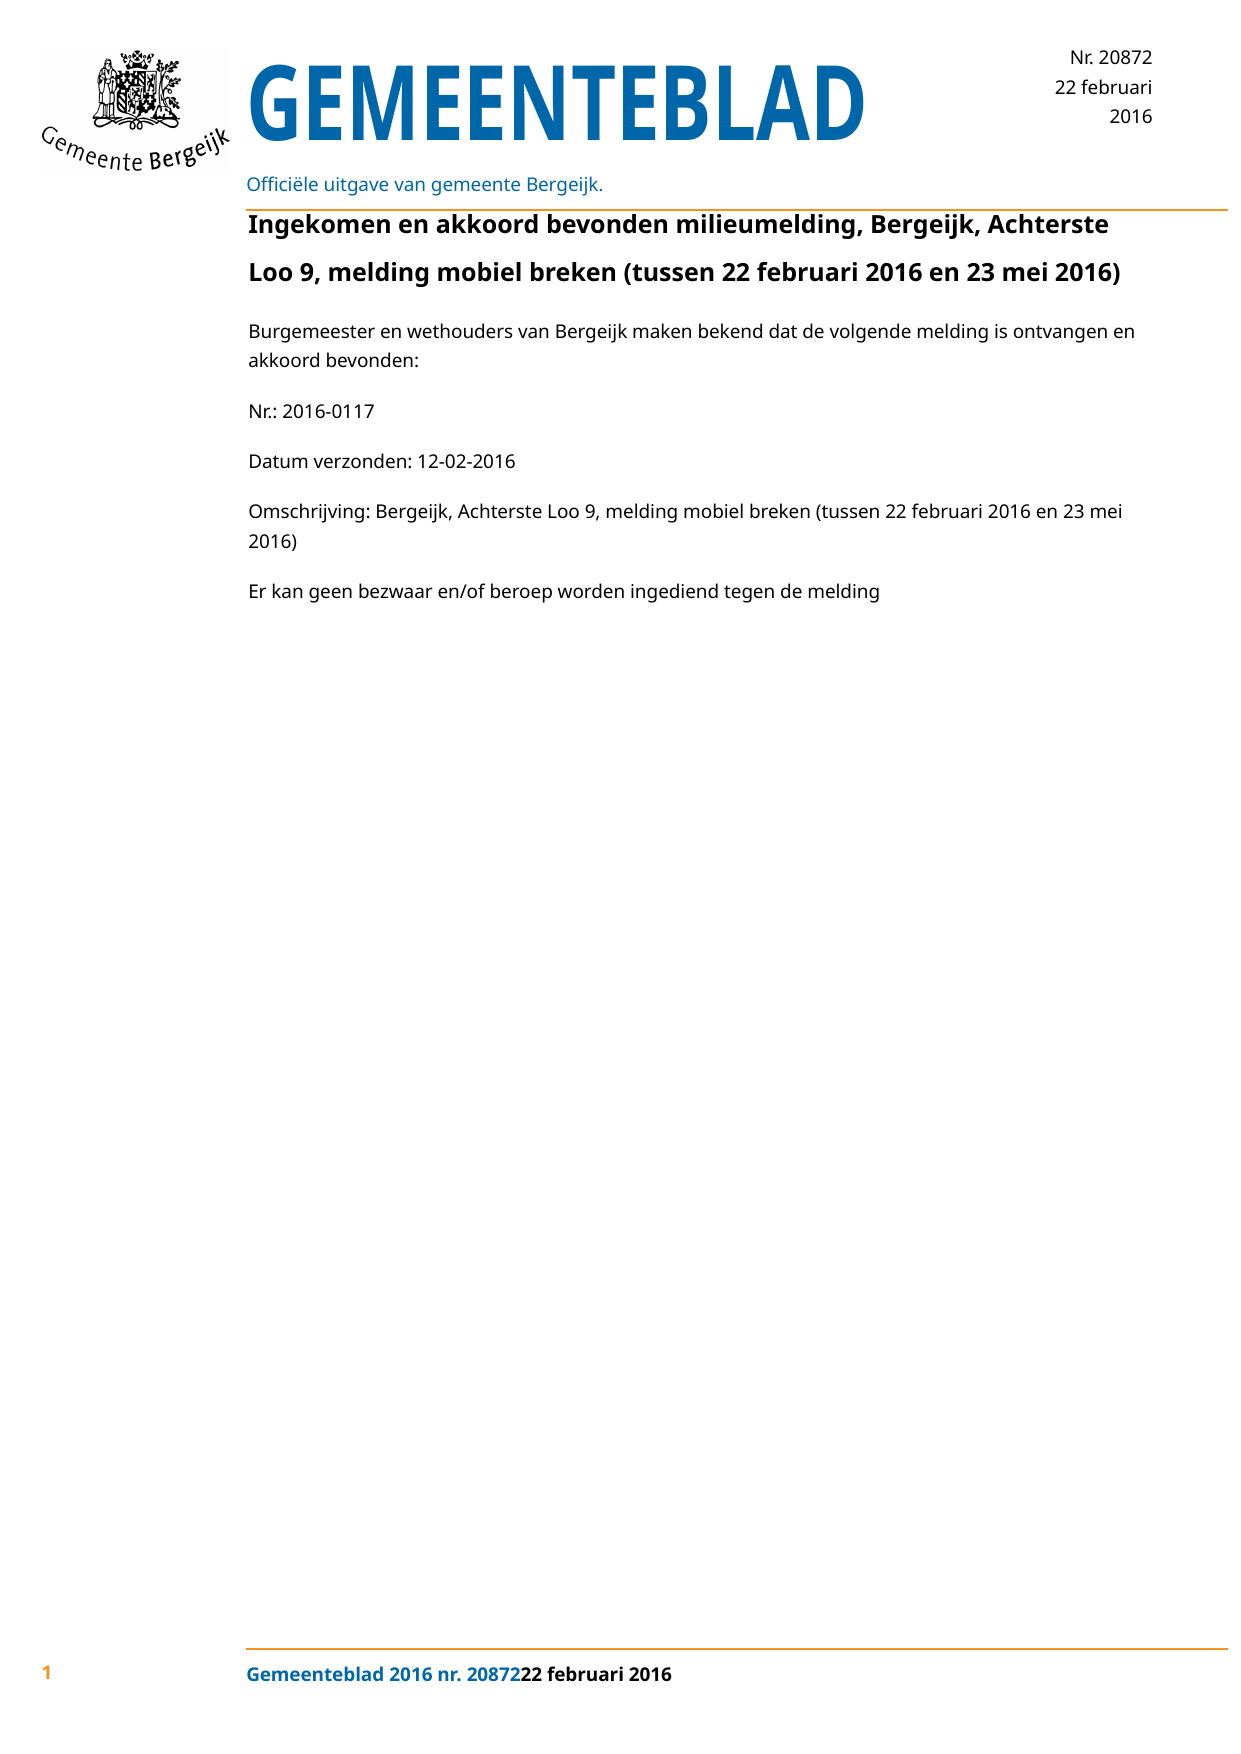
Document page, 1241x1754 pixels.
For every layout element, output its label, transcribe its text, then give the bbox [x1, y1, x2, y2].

text Ingekomen en akkoord bevonden milieumelding, Bergeijk, Achterste Loo 9, melding mobiel breken (tussen 22 februari 2016 en 23 mei 2016) [248, 211, 1152, 288]
text Datum verzonden: 12-02-2016 [248, 448, 1152, 474]
picture [41, 47, 231, 172]
text Omschrijving: Bergeijk, Achterste Loo 9, melding mobiel breken (tussen 22 februari 2016 en 23 mei 2016) [248, 499, 1152, 554]
text Nr.: 2016-0117 [248, 398, 1152, 424]
text Burgemeester en wethouders van Bergeijk maken bekend dat de volgende melding is ontvangen en akkoord bevonden: [248, 318, 1152, 373]
text Er kan geen bezwaar en/of beroep worden ingediend tegen de melding [248, 579, 1152, 604]
